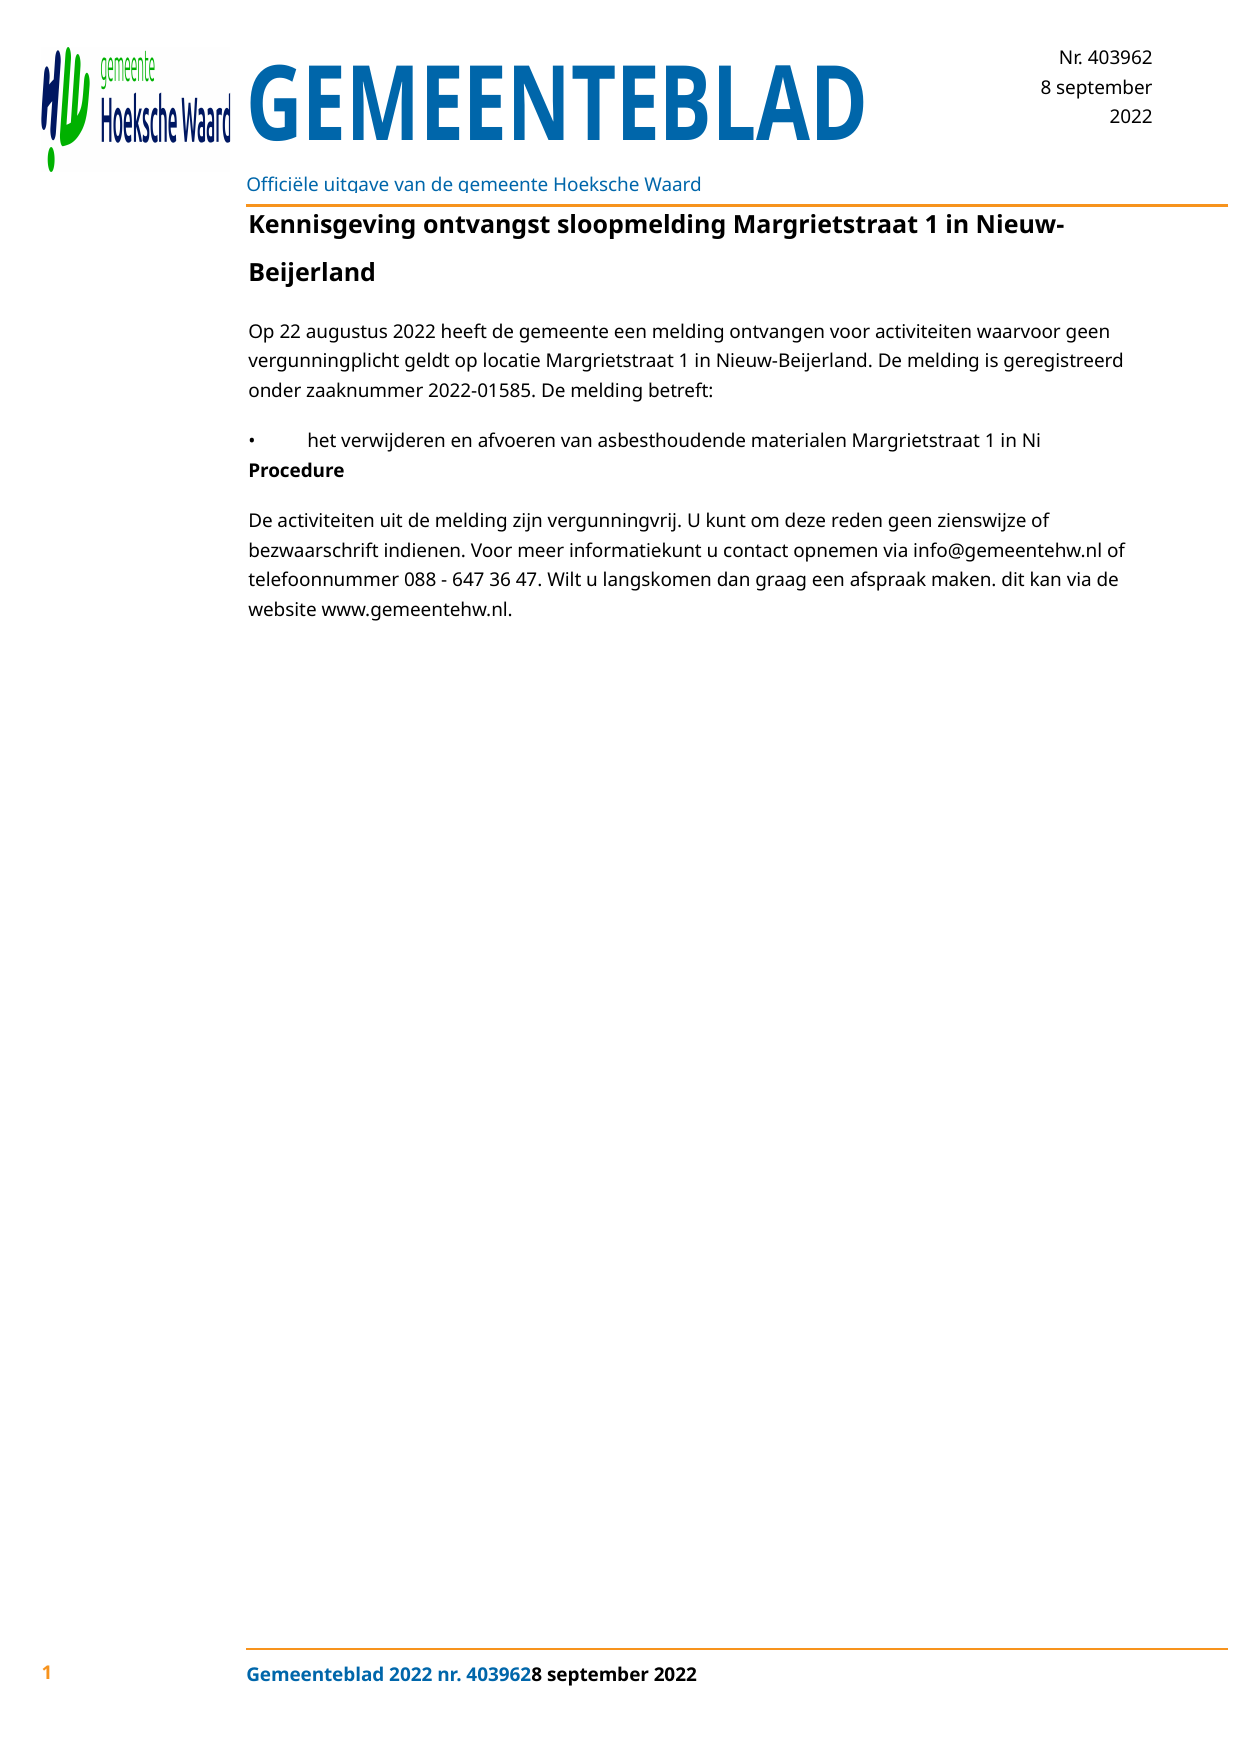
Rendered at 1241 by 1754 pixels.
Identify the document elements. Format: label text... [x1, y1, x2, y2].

picture [41, 47, 231, 172]
list het verwijderen en afvoeren van asbesthoudende materialen Margrietstraat 1 in Ni [248, 427, 1152, 453]
text Op 22 augustus 2022 heeft de gemeente een melding ontvangen voor activiteiten waarvoor geen vergunningplicht geldt op locatie Margrietstraat 1 in Nieuw-Beijerland. De melding is geregistreerd onder zaaknummer 2022-01585. De melding betreft: [248, 318, 1152, 403]
text Kennisgeving ontvangst sloopmelding Margrietstraat 1 in Nieuw-Beijerland [248, 207, 1152, 288]
text Procedure [248, 457, 1152, 483]
text De activiteiten uit de melding zijn vergunningvrij. U kunt om deze reden geen zienswijze of bezwaarschrift indienen. Voor meer informatiekunt u contact opnemen via info@gemeentehw.nl of telefoonnummer 088 - 647 36 47. Wilt u langskomen dan graag een afspraak maken. dit kan via de website www.gemeentehw.nl. [248, 507, 1152, 622]
